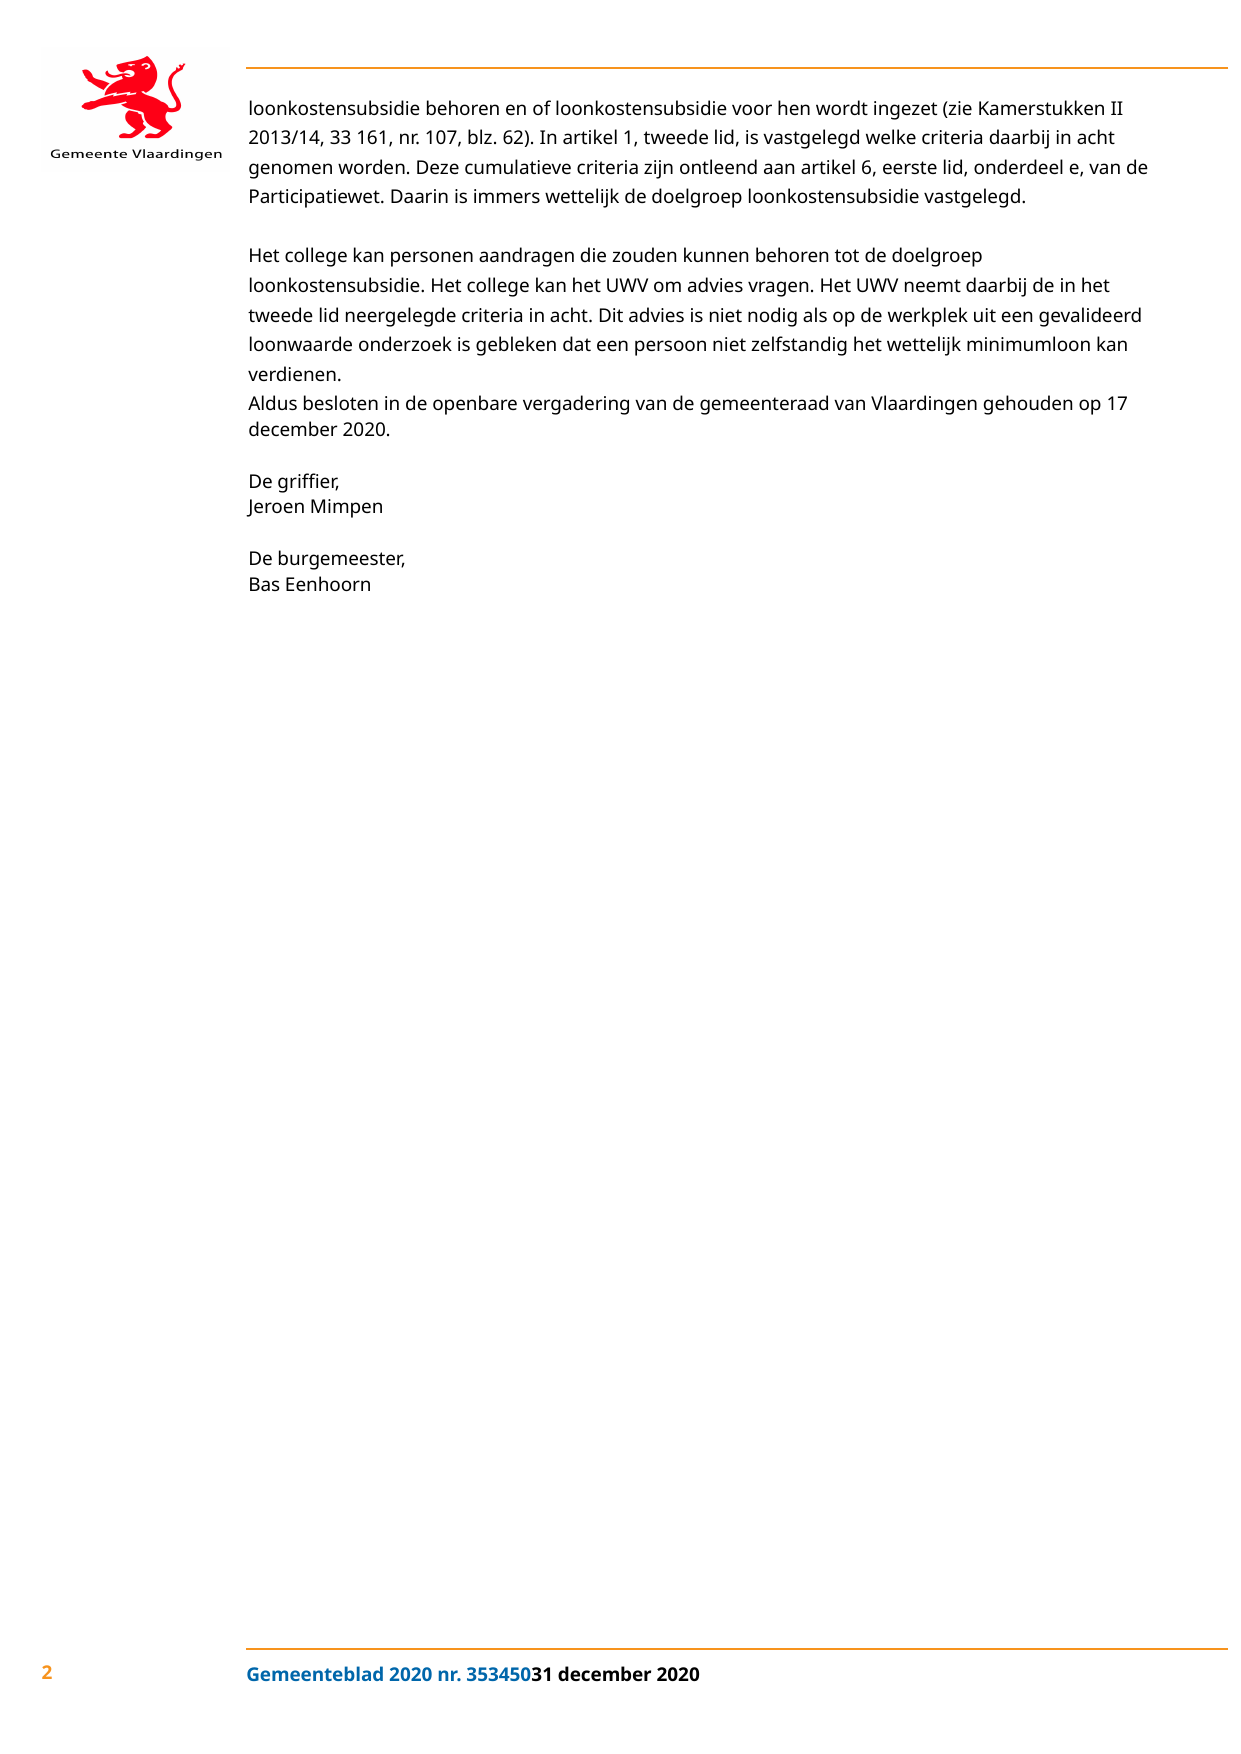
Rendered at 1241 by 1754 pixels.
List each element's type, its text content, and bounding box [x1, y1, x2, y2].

text De burgemeester, [248, 545, 1152, 571]
text De griffier, [248, 468, 1152, 493]
text Het college kan personen aandragen die zouden kunnen behoren tot de doelgroep loonkostensubsidie. Het college kan het UWV om advies vragen. Het UWV neemt daarbij de in het tweede lid neergelegde criteria in acht. Dit advies is niet nodig als op de werkplek uit een gevalideerd loonwaarde onderzoek is gebleken dat een persoon niet zelfstandig het wettelijk minimumloon kan verdienen. [248, 243, 1152, 387]
text Jeroen Mimpen [248, 493, 1152, 519]
text loonkostensubsidie behoren en of loonkostensubsidie voor hen wordt ingezet (zie Kamerstukken II 2013/14, 33 161, nr. 107, blz. 62). In artikel 1, tweede lid, is vastgelegd welke criteria daarbij in acht genomen worden. Deze cumulatieve criteria zijn ontleend aan artikel 6, eerste lid, onderdeel e, van de Participatiewet. Daarin is immers wettelijk de doelgroep loonkostensubsidie vastgelegd. [248, 95, 1152, 209]
text Bas Eenhoorn [248, 571, 1152, 596]
text Aldus besloten in de openbare vergadering van de gemeenteraad van Vlaardingen gehouden op 17 december 2020. [248, 391, 1152, 442]
picture [41, 47, 231, 172]
